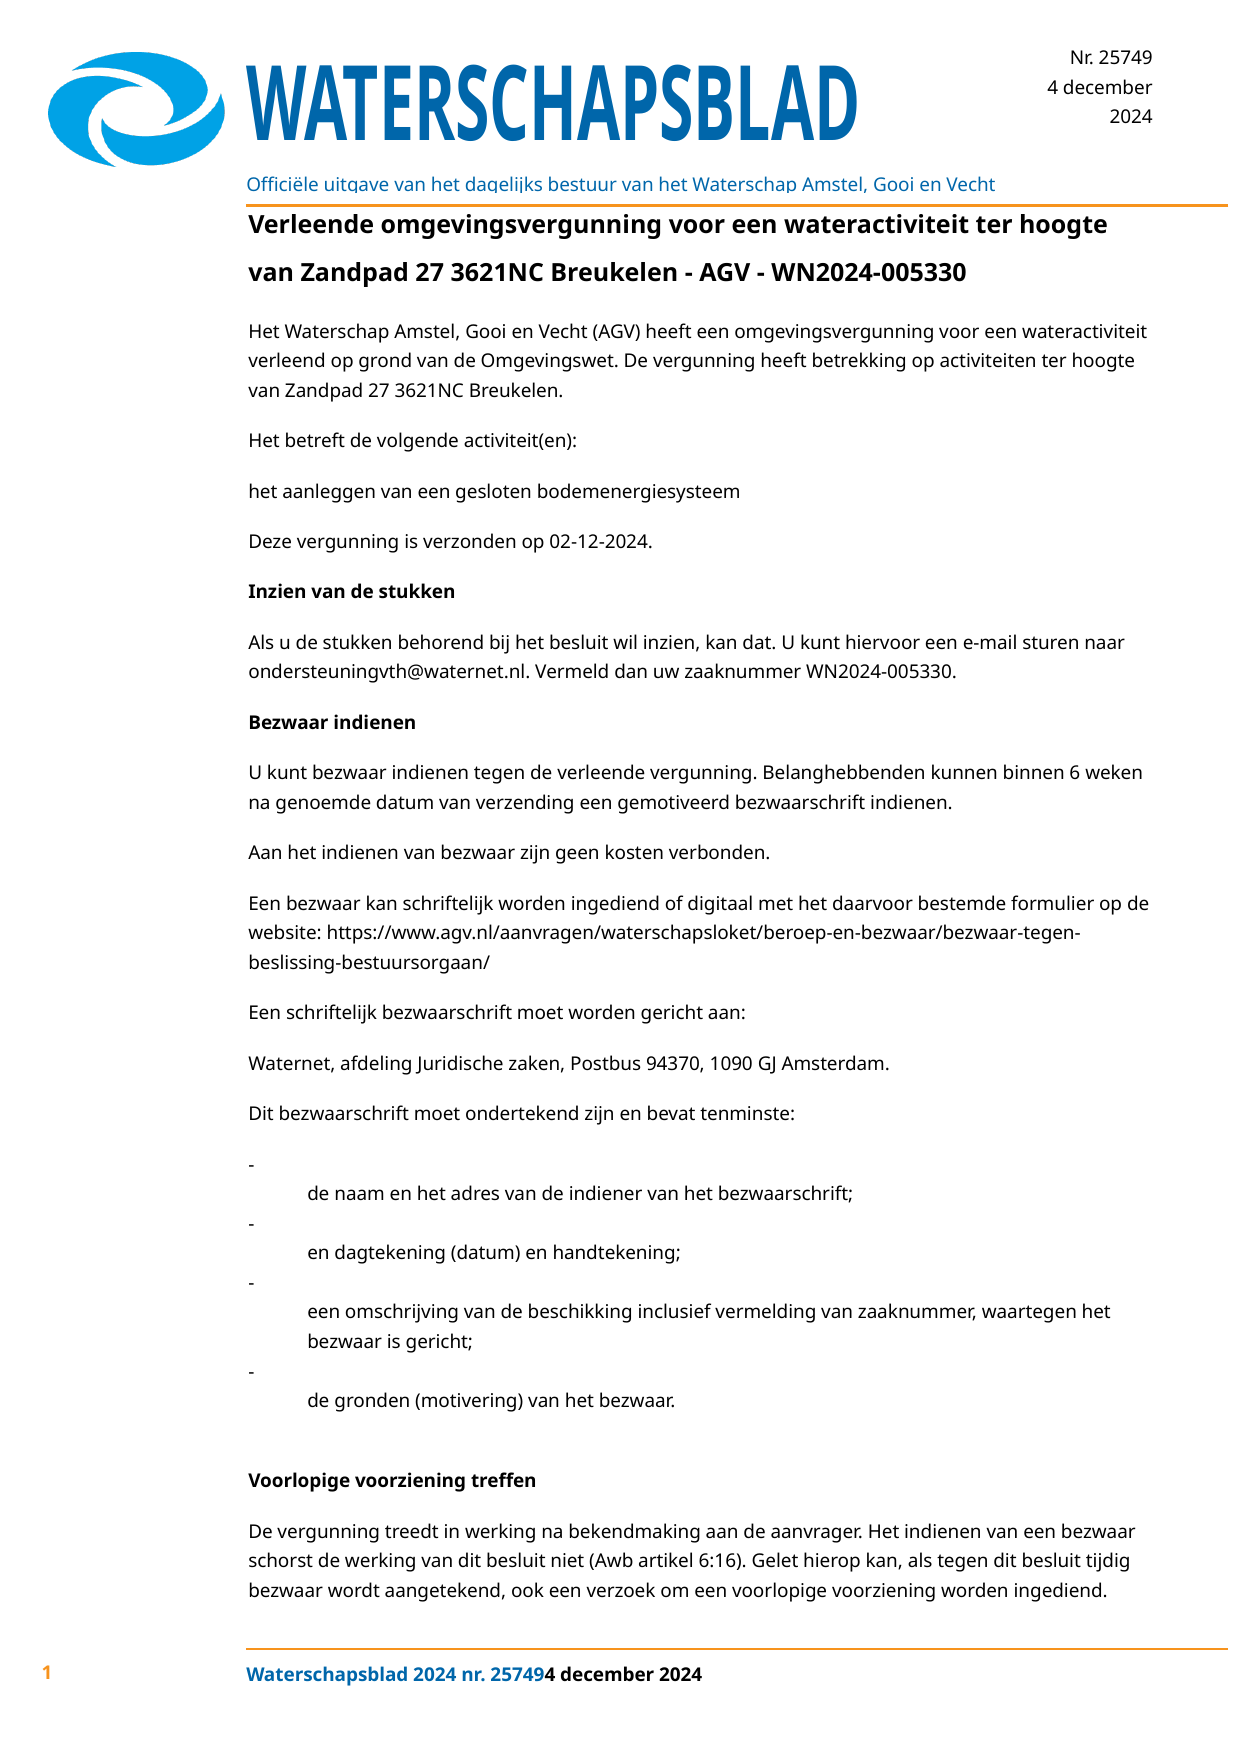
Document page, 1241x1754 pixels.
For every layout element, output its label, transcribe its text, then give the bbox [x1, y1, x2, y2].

list de naam en het adres van de indiener van het bezwaarschrift; [248, 1180, 1152, 1206]
text Waternet, afdeling Juridische zaken, Postbus 94370, 1090 GJ Amsterdam. [248, 1050, 1152, 1076]
text Aan het indienen van bezwaar zijn geen kosten verbonden. [248, 839, 1152, 865]
text Inzien van de stukken [248, 579, 1152, 604]
text Als u de stukken behorend bij het besluit wil inzien, kan dat. U kunt hiervoor een e-mail sturen naar ondersteuningvth@waternet.nl. Vermeld dan uw zaaknummer WN2024-005330. [248, 629, 1152, 684]
text Dit bezwaarschrift moet ondertekend zijn en bevat tenminste: [248, 1100, 1152, 1126]
text Het Waterschap Amstel, Gooi en Vecht (AGV) heeft een omgevingsvergunning voor een wateractiviteit verleend op grond van de Omgevingswet. De vergunning heeft betrekking op activiteiten ter hoogte van Zandpad 27 3621NC Breukelen. [248, 318, 1152, 403]
text Het betreft de volgende activiteit(en): [248, 427, 1152, 453]
list een omschrijving van de beschikking inclusief vermelding van zaaknummer, waartegen het bezwaar is gericht; [248, 1299, 1152, 1354]
text Een bezwaar kan schriftelijk worden ingediend of digitaal met het daarvoor bestemde formulier op de website: https://www.agv.nl/aanvragen/waterschapsloket/beroep-en-bezwaar/bezwaar-tegen-beslissing-bestuursorgaan/ [248, 890, 1152, 975]
text Bezwaar indienen [248, 709, 1152, 735]
text U kunt bezwaar indienen tegen de verleende vergunning. Belanghebbenden kunnen binnen 6 weken na genoemde datum van verzending een gemotiveerd bezwaarschrift indienen. [248, 759, 1152, 815]
text Een schriftelijk bezwaarschrift moet worden gericht aan: [248, 999, 1152, 1025]
text Deze vergunning is verzonden op 02-12-2024. [248, 528, 1152, 554]
list de gronden (motivering) van het bezwaar. [248, 1387, 1152, 1413]
text Voorlopige voorziening treffen [248, 1467, 1152, 1493]
list en dagtekening (datum) en handtekening; [248, 1239, 1152, 1265]
text Verleende omgevingsvergunning voor een wateractiviteit ter hoogte van Zandpad 27 3621NC Breukelen - AGV - WN2024-005330 [248, 207, 1152, 288]
text het aanleggen van een gesloten bodemenergiesysteem [248, 478, 1152, 504]
picture [41, 47, 231, 172]
text De vergunning treedt in werking na bekendmaking aan de aanvrager. Het indienen van een bezwaar schorst de werking van dit besluit niet (Awb artikel 6:16). Gelet hierop kan, als tegen dit besluit tijdig bezwaar wordt aangetekend, ook een verzoek om een voorlopige voorziening worden ingediend. [248, 1518, 1152, 1603]
